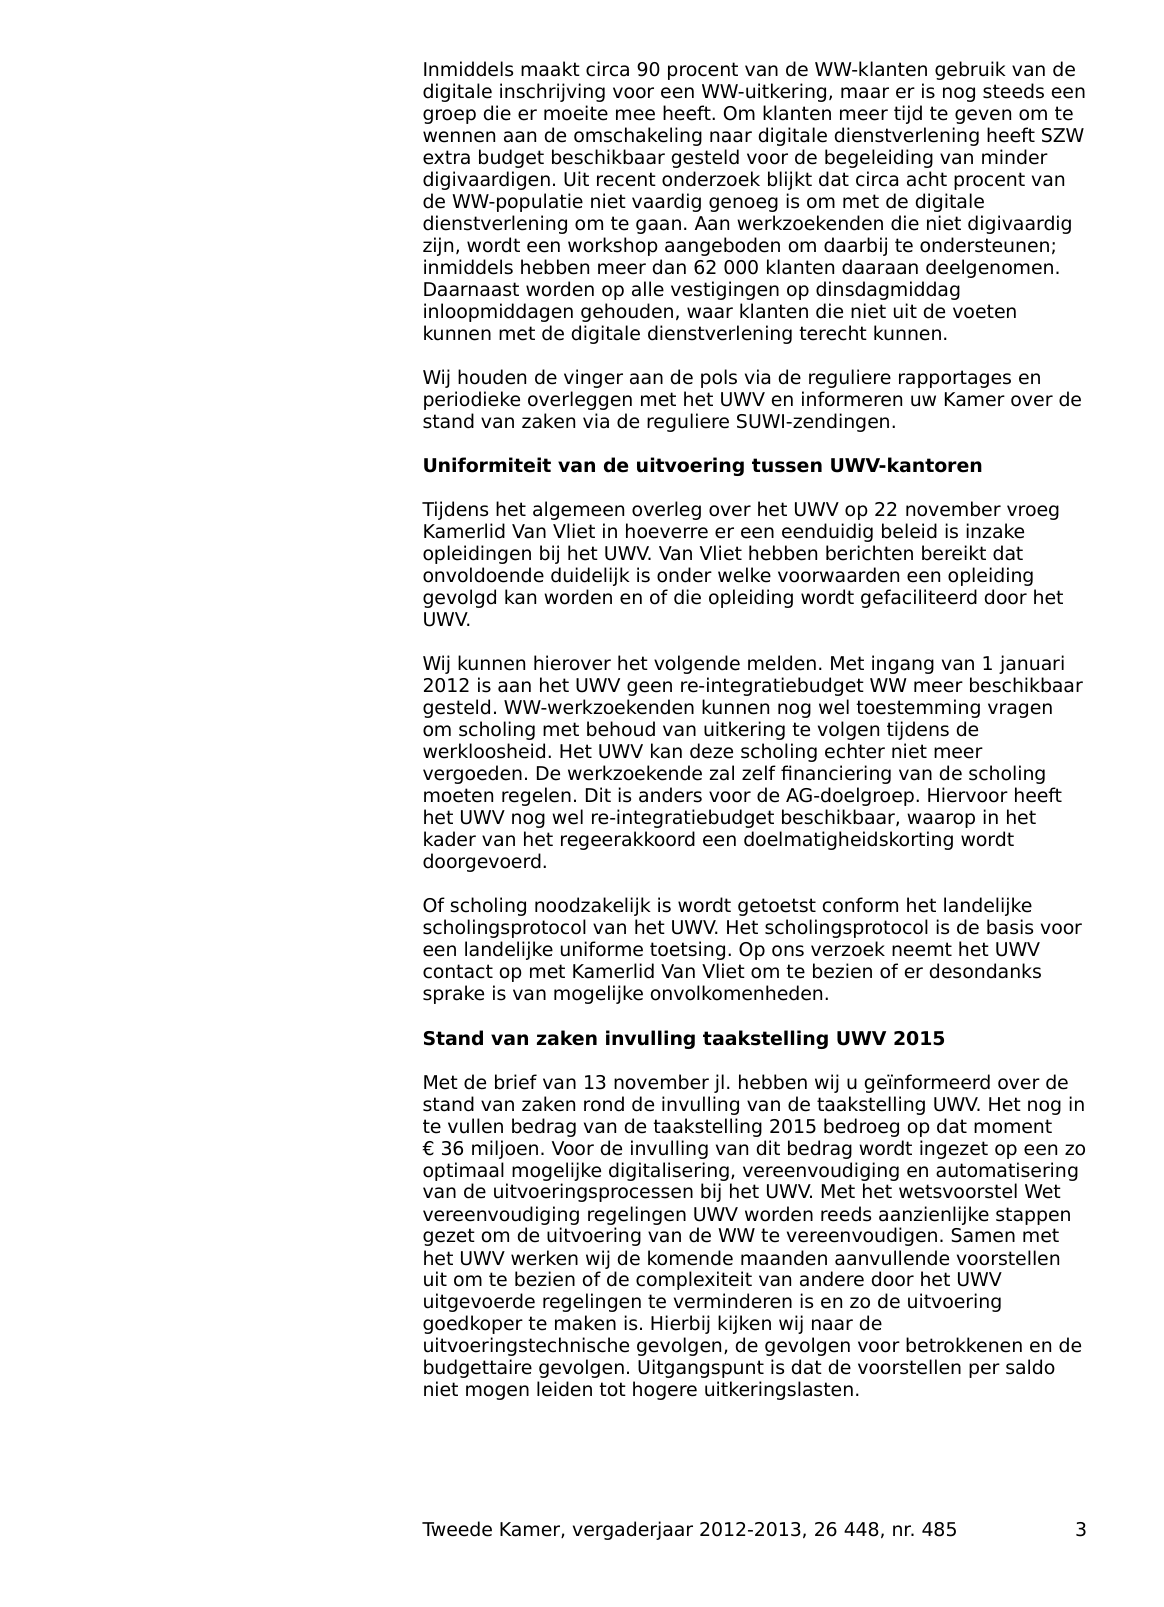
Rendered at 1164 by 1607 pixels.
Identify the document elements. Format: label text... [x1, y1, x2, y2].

text Inmiddels maakt circa 90 procent van de WW-klanten gebruik van de digitale inschrijving voor een WW-uitkering, maar er is nog steeds een groep die er moeite mee heeft. Om klanten meer tijd te geven om te wennen aan de omschakeling naar digitale dienstverlening heeft SZW extra budget beschikbaar gesteld voor de begeleiding van minder digivaardigen. Uit recent onderzoek blijkt dat circa acht procent van de WW-populatie niet vaardig genoeg is om met de digitale dienstverlening om te gaan. Aan werkzoekenden die niet digivaardig zijn, wordt een workshop aangeboden om daarbij te ondersteunen; inmiddels hebben meer dan 62 000 klanten daaraan deelgenomen. Daarnaast worden op alle vestigingen op dinsdagmiddag inloopmiddagen gehouden, waar klanten die niet uit de voeten kunnen met de digitale dienstverlening terecht kunnen. [422, 59, 1087, 345]
subtitle Stand van zaken invulling taakstelling UWV 2015 [422, 1027, 1087, 1049]
text Tijdens het algemeen overleg over het UWV op 22 november vroeg Kamerlid Van Vliet in hoeverre er een eenduidig beleid is inzake opleidingen bij het UWV. Van Vliet hebben berichten bereikt dat onvoldoende duidelijk is onder welke voorwaarden een opleiding gevolgd kan worden en of die opleiding wordt gefaciliteerd door het UWV. [422, 499, 1087, 631]
text Wij houden de vinger aan de pols via de reguliere rapportages en periodieke overleggen met het UWV en informeren uw Kamer over de stand van zaken via de reguliere SUWI-zendingen. [422, 367, 1087, 433]
text Met de brief van 13 november jl. hebben wij u geïnformeerd over de stand van zaken rond de invulling van de taakstelling UWV. Het nog in te vullen bedrag van de taakstelling 2015 bedroeg op dat moment € 36 miljoen. Voor de invulling van dit bedrag wordt ingezet op een zo optimaal mogelijke digitalisering, vereenvoudiging en automatisering van de uitvoeringsprocessen bij het UWV. Met het wetsvoorstel Wet vereenvoudiging regelingen UWV worden reeds aanzienlijke stappen gezet om de uitvoering van de WW te vereenvoudigen. Samen met het UWV werken wij de komende maanden aanvullende voorstellen uit om te bezien of de complexiteit van andere door het UWV uitgevoerde regelingen te verminderen is en zo de uitvoering goedkoper te maken is. Hierbij kijken wij naar de uitvoeringstechnische gevolgen, de gevolgen voor betrokkenen en de budgettaire gevolgen. Uitgangspunt is dat de voorstellen per saldo niet mogen leiden tot hogere uitkeringslasten. [422, 1072, 1087, 1401]
text Of scholing noodzakelijk is wordt getoetst conform het landelijke scholingsprotocol van het UWV. Het scholingsprotocol is de basis voor een landelijke uniforme toetsing. Op ons verzoek neemt het UWV contact op met Kamerlid Van Vliet om te bezien of er desondanks sprake is van mogelijke onvolkomenheden. [422, 895, 1087, 1005]
subtitle Uniformiteit van de uitvoering tussen UWV-kantoren [422, 455, 1087, 477]
text Wij kunnen hierover het volgende melden. Met ingang van 1 januari 2012 is aan het UWV geen re-integratiebudget WW meer beschikbaar gesteld. WW-werkzoekenden kunnen nog wel toestemming vragen om scholing met behoud van uitkering te volgen tijdens de werkloosheid. Het UWV kan deze scholing echter niet meer vergoeden. De werkzoekende zal zelf financiering van de scholing moeten regelen. Dit is anders voor de AG-doelgroep. Hiervoor heeft het UWV nog wel re-integratiebudget beschikbaar, waarop in het kader van het regeerakkoord een doelmatigheidskorting wordt doorgevoerd. [422, 653, 1087, 873]
